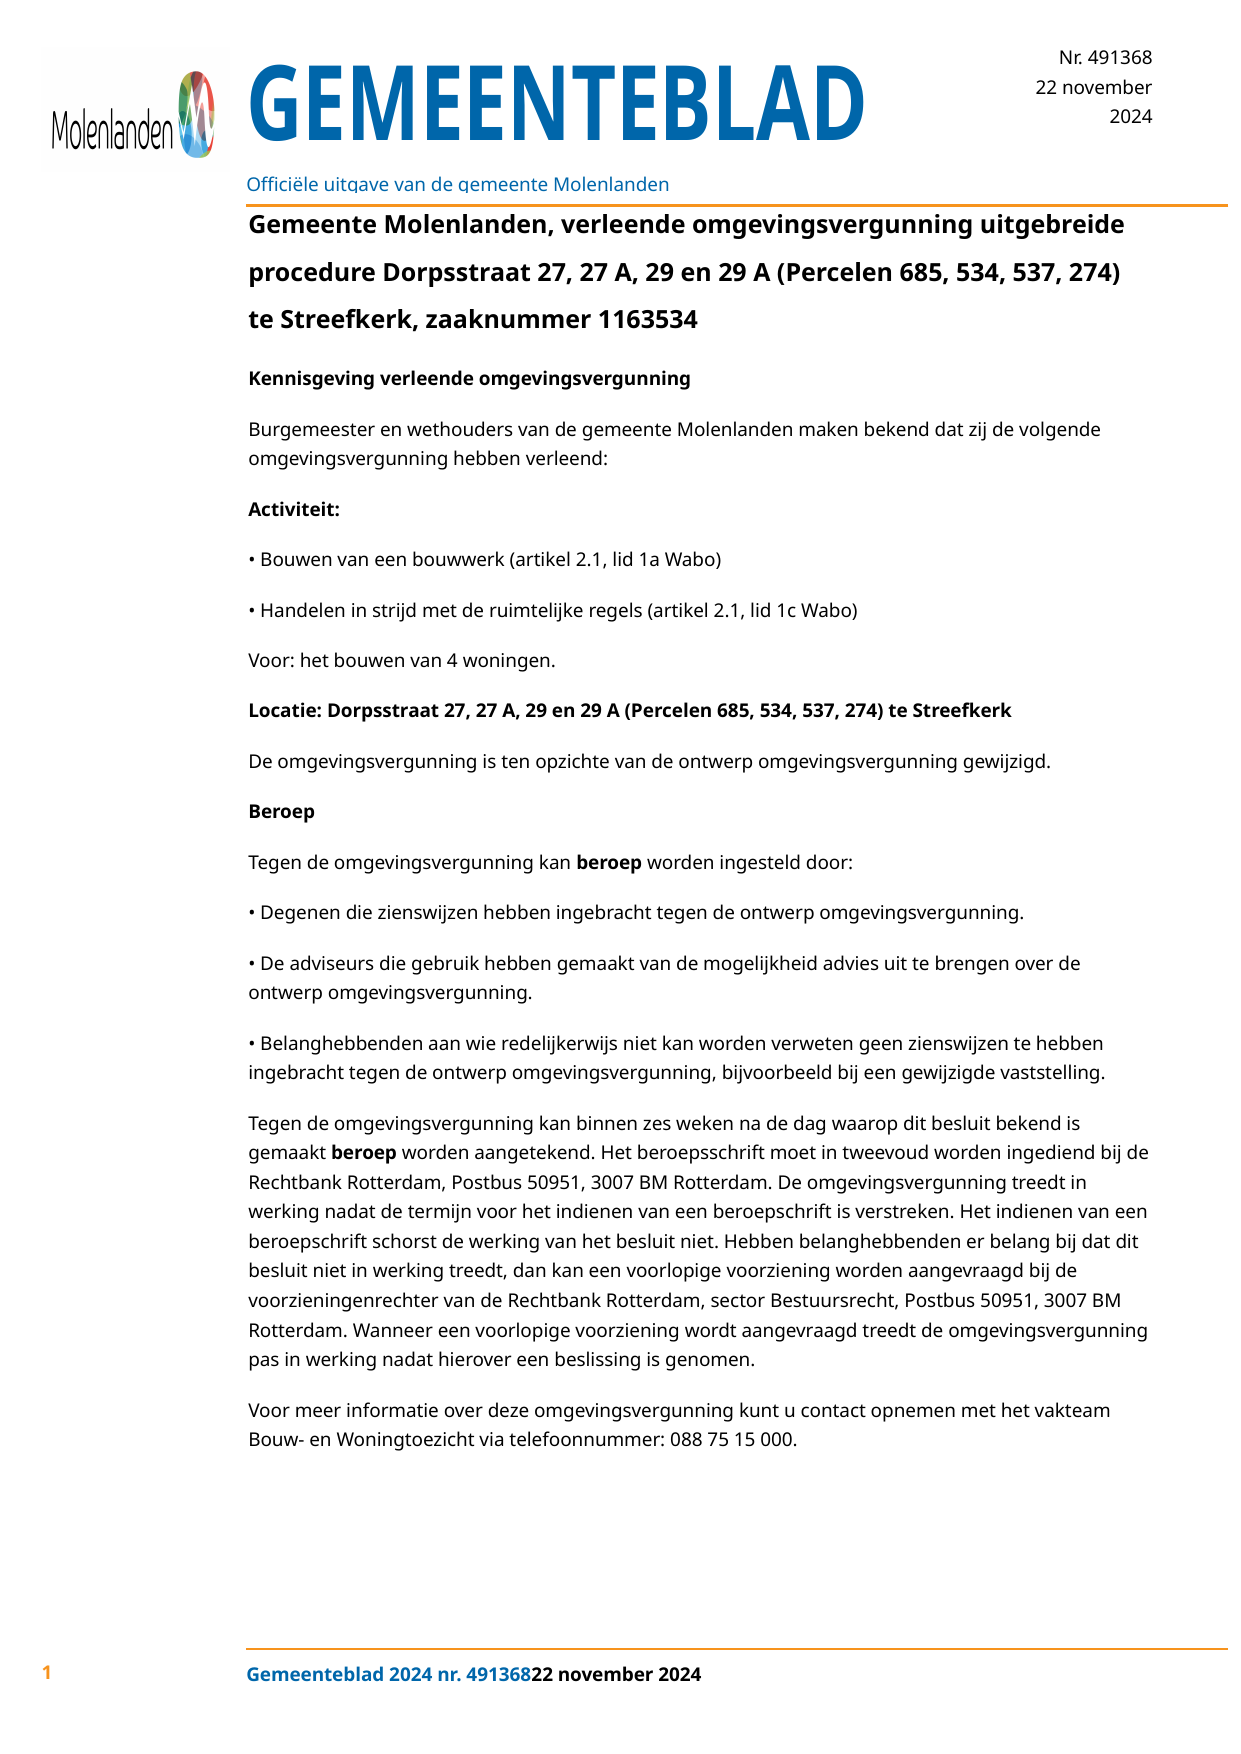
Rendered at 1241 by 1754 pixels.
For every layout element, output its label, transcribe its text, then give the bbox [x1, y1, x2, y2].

text Activiteit: [248, 496, 1152, 522]
text • Belanghebbenden aan wie redelijkerwijs niet kan worden verweten geen zienswijzen te hebben ingebracht tegen de ontwerp omgevingsvergunning, bijvoorbeeld bij een gewijzigde vaststelling. [248, 1030, 1152, 1085]
text Beroep [248, 798, 1152, 824]
text Voor meer informatie over deze omgevingsvergunning kunt u contact opnemen met het vakteam Bouw- en Woningtoezicht via telefoonnummer: 088 75 15 000. [248, 1397, 1152, 1452]
text Kennisgeving verleende omgevingsvergunning [248, 366, 1152, 391]
text • Handelen in strijd met de ruimtelijke regels (artikel 2.1, lid 1c Wabo) [248, 597, 1152, 622]
text • De adviseurs die gebruik hebben gemaakt van de mogelijkheid advies uit te brengen over de ontwerp omgevingsvergunning. [248, 950, 1152, 1005]
text Gemeente Molenlanden, verleende omgevingsvergunning uitgebreide procedure Dorpsstraat 27, 27 A, 29 en 29 A (Percelen 685, 534, 537, 274) te Streefkerk, zaaknummer 1163534 [248, 207, 1152, 336]
picture [41, 47, 231, 172]
text Voor: het bouwen van 4 woningen. [248, 647, 1152, 673]
text • Bouwen van een bouwwerk (artikel 2.1, lid 1a Wabo) [248, 546, 1152, 572]
text Burgemeester en wethouders van de gemeente Molenlanden maken bekend dat zij de volgende omgevingsvergunning hebben verleend: [248, 416, 1152, 471]
text Tegen de omgevingsvergunning kan beroep worden ingesteld door: [248, 849, 1152, 874]
text • Degenen die zienswijzen hebben ingebracht tegen de ontwerp omgevingsvergunning. [248, 899, 1152, 925]
text Locatie: Dorpsstraat 27, 27 A, 29 en 29 A (Percelen 685, 534, 537, 274) te Streefkerk [248, 698, 1152, 723]
text De omgevingsvergunning is ten opzichte van de ontwerp omgevingsvergunning gewijzigd. [248, 748, 1152, 774]
text Tegen de omgevingsvergunning kan binnen zes weken na de dag waarop dit besluit bekend is gemaakt beroep worden aangetekend. Het beroepsschrift moet in tweevoud worden ingediend bij de Rechtbank Rotterdam, Postbus 50951, 3007 BM Rotterdam. De omgevingsvergunning treedt in werking nadat de termijn voor het indienen van een beroepschrift is verstreken. Het indienen van een beroepschrift schorst de werking van het besluit niet. Hebben belanghebbenden er belang bij dat dit besluit niet in werking treedt, dan kan een voorlopige voorziening worden aangevraagd bij de voorzieningenrechter van de Rechtbank Rotterdam, sector Bestuursrecht, Postbus 50951, 3007 BM Rotterdam. Wanneer een voorlopige voorziening wordt aangevraagd treedt de omgevingsvergunning pas in werking nadat hierover een beslissing is genomen. [248, 1110, 1152, 1372]
